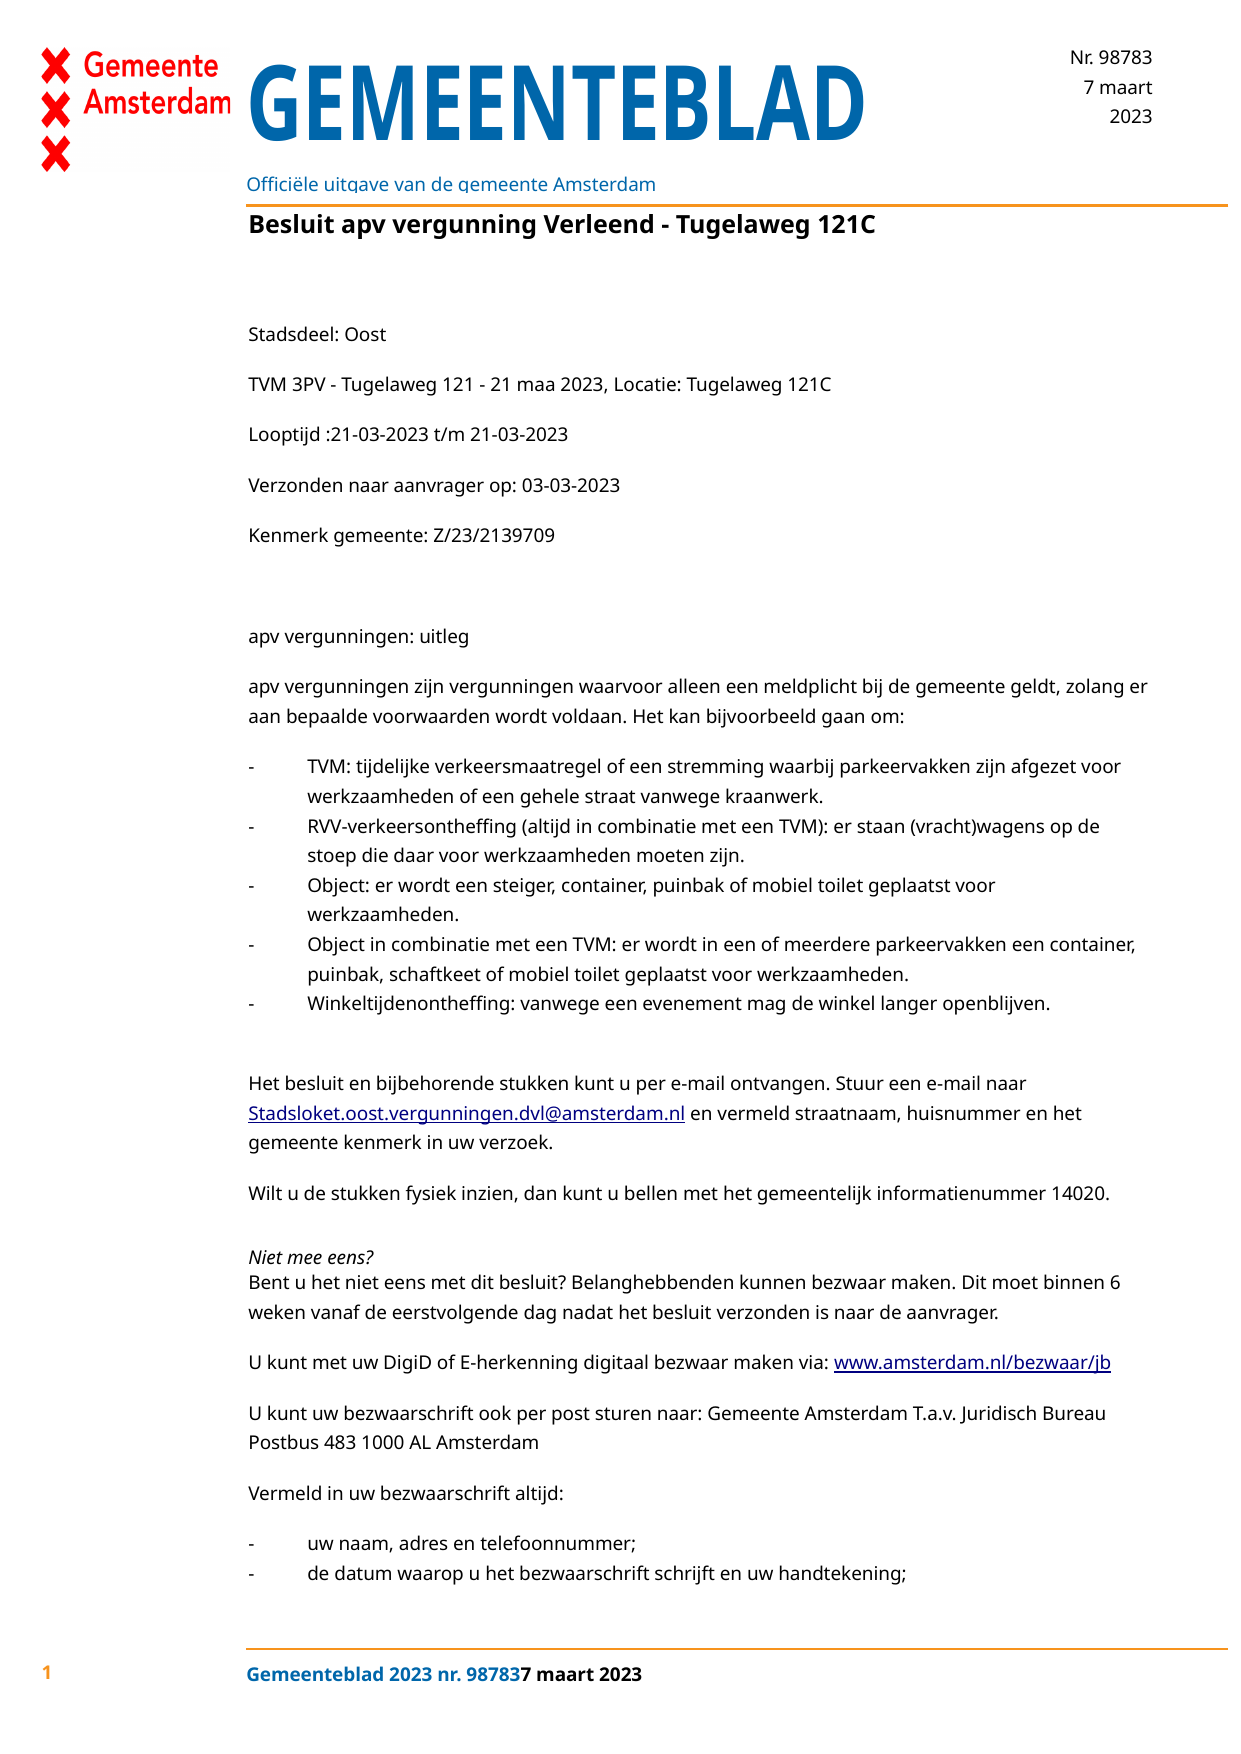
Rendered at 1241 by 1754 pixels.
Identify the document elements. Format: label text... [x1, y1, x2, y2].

text Het besluit en bijbehorende stukken kunt u per e-mail ontvangen. Stuur een e-mail naar Stadsloket.oost.vergunningen.dvl@amsterdam.nl en vermeld straatnaam, huisnummer en het gemeente kenmerk in uw verzoek. [248, 1070, 1152, 1155]
list uw naam, adres en telefoonnummer; [248, 1530, 1152, 1556]
list RVV-verkeersontheffing (altijd in combinatie met een TVM): er staan (vracht)wagens op de stoep die daar voor werkzaamheden moeten zijn. [248, 813, 1152, 868]
list Object in combinatie met een TVM: er wordt in een of meerdere parkeervakken een container, puinbak, schaftkeet of mobiel toilet geplaatst voor werkzaamheden. [248, 931, 1152, 986]
text apv vergunningen: uitleg [248, 623, 1152, 649]
text Looptijd :21-03-2023 t/m 21-03-2023 [248, 422, 1152, 447]
text Verzonden naar aanvrager op: 03-03-2023 [248, 472, 1152, 498]
text TVM 3PV - Tugelaweg 121 - 21 maa 2023, Locatie: Tugelaweg 121C [248, 371, 1152, 397]
text U kunt uw bezwaarschrift ook per post sturen naar: Gemeente Amsterdam T.a.v. Juridisch Bureau Postbus 483 1000 AL Amsterdam [248, 1400, 1152, 1455]
text apv vergunningen zijn vergunningen waarvoor alleen een meldplicht bij de gemeente geldt, zolang er aan bepaalde voorwaarden wordt voldaan. Het kan bijvoorbeeld gaan om: [248, 674, 1152, 729]
text U kunt met uw DigiD of E-herkenning digitaal bezwaar maken via: www.amsterdam.nl/bezwaar/jb [248, 1349, 1152, 1375]
text Niet mee eens? [248, 1244, 1152, 1269]
text Wilt u de stukken fysiek inzien, dan kunt u bellen met het gemeentelijk informatienummer 14020. [248, 1180, 1152, 1206]
list Winkeltijdenontheffing: vanwege een evenement mag de winkel langer openblijven. [248, 990, 1152, 1016]
picture [41, 47, 231, 172]
list Object: er wordt een steiger, container, puinbak of mobiel toilet geplaatst voor werkzaamheden. [248, 872, 1152, 927]
text Stadsdeel: Oost [248, 321, 1152, 346]
list TVM: tijdelijke verkeersmaatregel of een stremming waarbij parkeervakken zijn afgezet voor werkzaamheden of een gehele straat vanwege kraanwerk. [248, 754, 1152, 809]
text Bent u het niet eens met dit besluit? Belanghebbenden kunnen bezwaar maken. Dit moet binnen 6 weken vanaf de eerstvolgende dag nadat het besluit verzonden is naar de aanvrager. [248, 1269, 1152, 1325]
text Vermeld in uw bezwaarschrift altijd: [248, 1480, 1152, 1506]
text Kenmerk gemeente: Z/23/2139709 [248, 522, 1152, 548]
list de datum waarop u het bezwaarschrift schrijft en uw handtekening; [248, 1560, 1152, 1586]
text Besluit apv vergunning Verleend - Tugelaweg 121C [248, 207, 1152, 241]
